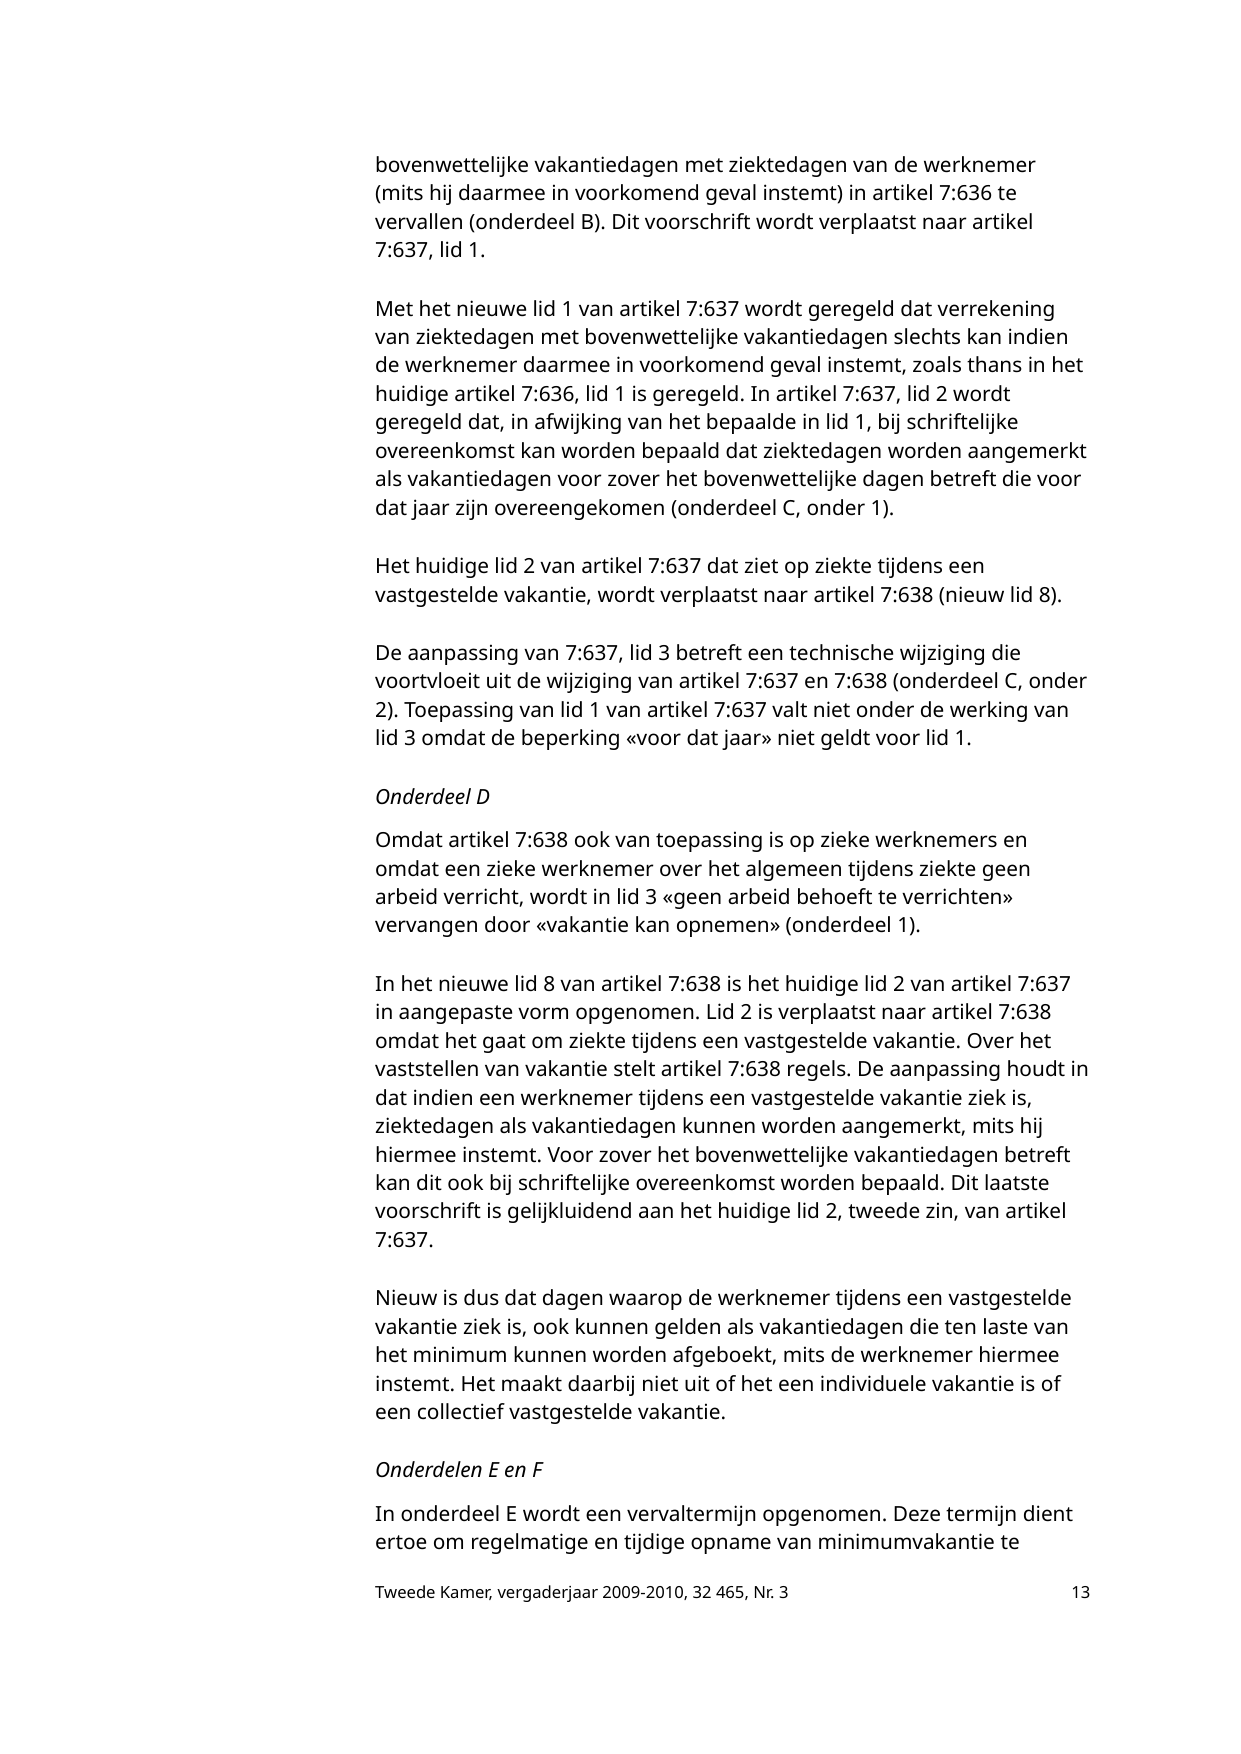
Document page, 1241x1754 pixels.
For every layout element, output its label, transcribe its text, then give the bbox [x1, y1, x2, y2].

text Omdat artikel 7:638 ook van toepassing is op zieke werknemers en omdat een zieke werknemer over het algemeen tijdens ziekte geen arbeid verricht, wordt in lid 3 «geen arbeid behoeft te verrichten» vervangen door «vakantie kan opnemen» (onderdeel 1). [375, 825, 1090, 939]
text Het huidige lid 2 van artikel 7:637 dat ziet op ziekte tijdens een vastgestelde vakantie, wordt verplaatst naar artikel 7:638 (nieuw lid 8). [375, 551, 1090, 608]
text In onderdeel E wordt een vervaltermijn opgenomen. Deze termijn dient ertoe om regelmatige en tijdige opname van minimumvakantie te [375, 1499, 1090, 1556]
text De aanpassing van 7:637, lid 3 betreft een technische wijziging die voortvloeit uit de wijziging van artikel 7:637 en 7:638 (onderdeel C, onder 2). Toepassing van lid 1 van artikel 7:637 valt niet onder de werking van lid 3 omdat de beperking «voor dat jaar» niet geldt voor lid 1. [375, 638, 1090, 752]
text Met het nieuwe lid 1 van artikel 7:637 wordt geregeld dat verrekening van ziektedagen met bovenwettelijke vakantiedagen slechts kan indien de werknemer daarmee in voorkomend geval instemt, zoals thans in het huidige artikel 7:636, lid 1 is geregeld. In artikel 7:637, lid 2 wordt geregeld dat, in afwijking van het bepaalde in lid 1, bij schriftelijke overeenkomst kan worden bepaald dat ziektedagen worden aangemerkt als vakantiedagen voor zover het bovenwettelijke dagen betreft die voor dat jaar zijn overeengekomen (onderdeel C, onder 1). [375, 294, 1090, 521]
text Nieuw is dus dat dagen waarop de werknemer tijdens een vastgestelde vakantie ziek is, ook kunnen gelden als vakantiedagen die ten laste van het minimum kunnen worden afgeboekt, mits de werknemer hiermee instemt. Het maakt daarbij niet uit of het een individuele vakantie is of een collectief vastgestelde vakantie. [375, 1283, 1090, 1426]
text bovenwettelijke vakantiedagen met ziektedagen van de werknemer (mits hij daarmee in voorkomend geval instemt) in artikel 7:636 te vervallen (onderdeel B). Dit voorschrift wordt verplaatst naar artikel 7:637, lid 1. [375, 150, 1090, 264]
text Onderdelen E en F [375, 1456, 1090, 1484]
text In het nieuwe lid 8 van artikel 7:638 is het huidige lid 2 van artikel 7:637 in aangepaste vorm opgenomen. Lid 2 is verplaatst naar artikel 7:638 omdat het gaat om ziekte tijdens een vastgestelde vakantie. Over het vaststellen van vakantie stelt artikel 7:638 regels. De aanpassing houdt in dat indien een werknemer tijdens een vastgestelde vakantie ziek is, ziektedagen als vakantiedagen kunnen worden aangemerkt, mits hij hiermee instemt. Voor zover het bovenwettelijke vakantiedagen betreft kan dit ook bij schriftelijke overeenkomst worden bepaald. Dit laatste voorschrift is gelijkluidend aan het huidige lid 2, tweede zin, van artikel 7:637. [375, 969, 1090, 1253]
text Onderdeel D [375, 782, 1090, 810]
